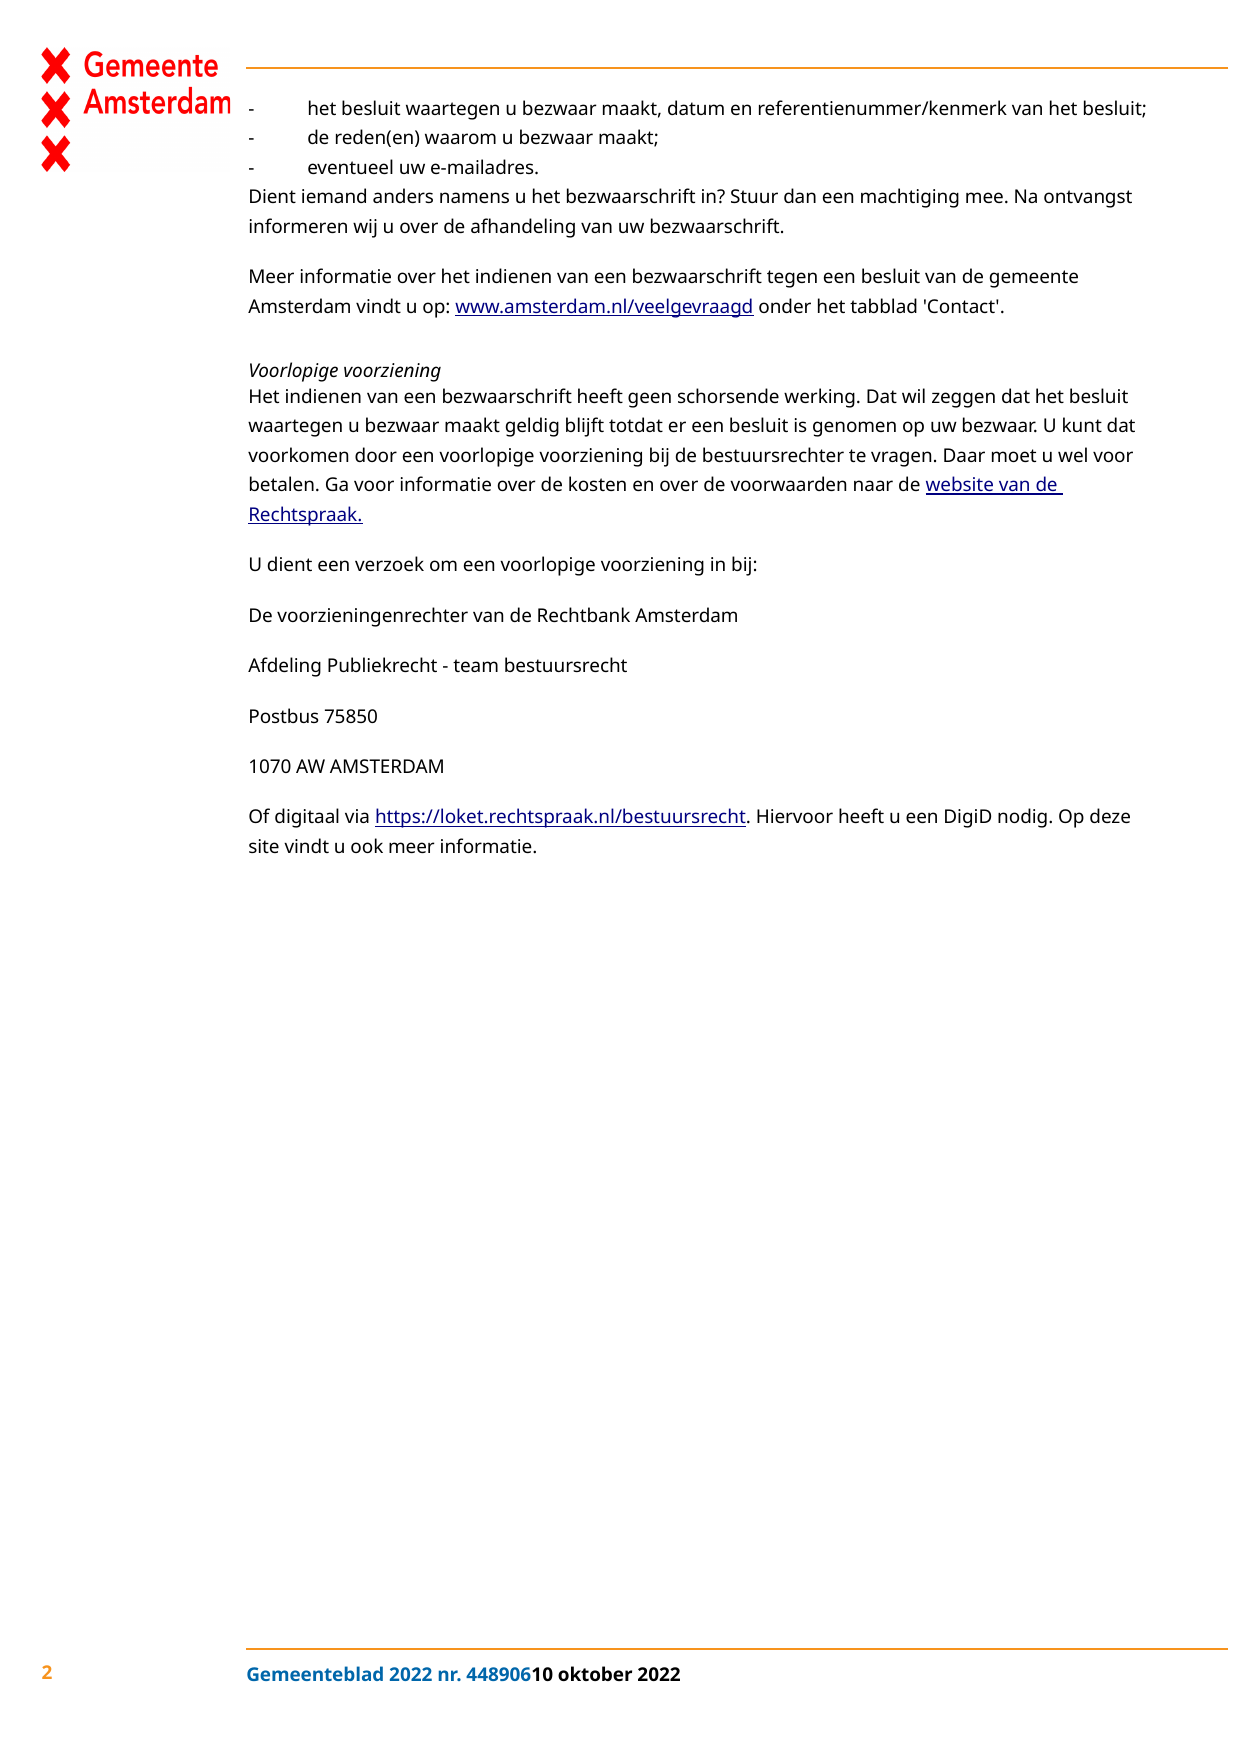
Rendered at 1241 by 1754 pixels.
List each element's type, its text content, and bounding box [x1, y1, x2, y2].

text Het indienen van een bezwaarschrift heeft geen schorsende werking. Dat wil zeggen dat het besluit waartegen u bezwaar maakt geldig blijft totdat er een besluit is genomen op uw bezwaar. U kunt dat voorkomen door een voorlopige voorziening bij de bestuursrechter te vragen. Daar moet u wel voor betalen. Ga voor informatie over de kosten en over de voorwaarden naar de website van de Rechtspraak. [248, 383, 1152, 527]
text Afdeling Publiekrecht - team bestuursrecht [248, 652, 1152, 678]
list de reden(en) waarom u bezwaar maakt; [248, 124, 1152, 150]
text Postbus 75850 [248, 703, 1152, 728]
text Voorlopige voorziening [248, 357, 1152, 383]
text Of digitaal via https://loket.rechtspraak.nl/bestuursrecht. Hiervoor heeft u een DigiD nodig. Op deze site vindt u ook meer informatie. [248, 804, 1152, 859]
list eventueel uw e-mailadres. [248, 154, 1152, 180]
picture [41, 47, 231, 172]
text De voorzieningenrechter van de Rechtbank Amsterdam [248, 602, 1152, 628]
text Meer informatie over het indienen van een bezwaarschrift tegen een besluit van de gemeente Amsterdam vindt u op: www.amsterdam.nl/veelgevraagd onder het tabblad 'Contact'. [248, 263, 1152, 319]
text U dient een verzoek om een voorlopige voorziening in bij: [248, 552, 1152, 577]
list het besluit waartegen u bezwaar maakt, datum en referentienummer/kenmerk van het besluit; [248, 95, 1152, 121]
text Dient iemand anders namens u het bezwaarschrift in? Stuur dan een machtiging mee. Na ontvangst informeren wij u over de afhandeling van uw bezwaarschrift. [248, 183, 1152, 239]
text 1070 AW AMSTERDAM [248, 753, 1152, 779]
